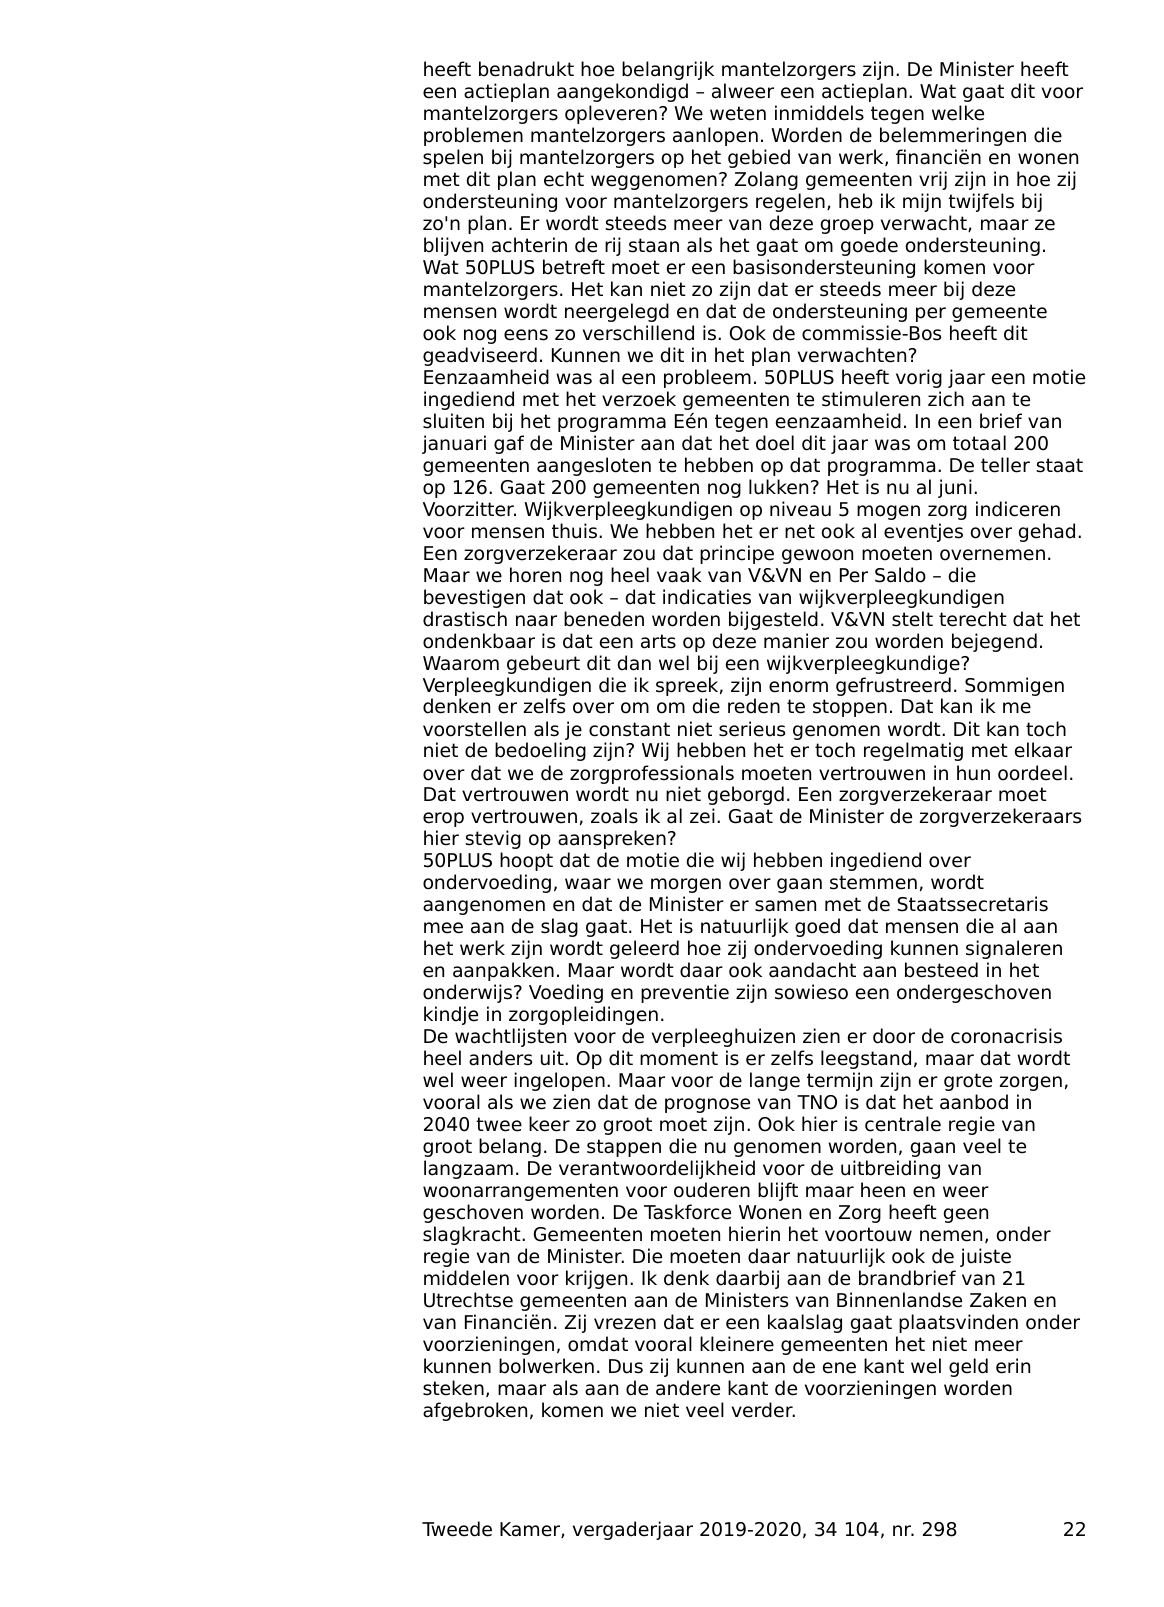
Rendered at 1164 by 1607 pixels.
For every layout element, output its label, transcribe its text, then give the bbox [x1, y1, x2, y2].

text heeft benadrukt hoe belangrijk mantelzorgers zijn. De Minister heeft een actieplan aangekondigd – alweer een actieplan. Wat gaat dit voor mantelzorgers opleveren? We weten inmiddels tegen welke problemen mantelzorgers aanlopen. Worden de belemmeringen die spelen bij mantelzorgers op het gebied van werk, financiën en wonen met dit plan echt weggenomen? Zolang gemeenten vrij zijn in hoe zij ondersteuning voor mantelzorgers regelen, heb ik mijn twijfels bij zo'n plan. Er wordt steeds meer van deze groep verwacht, maar ze blijven achterin de rij staan als het gaat om goede ondersteuning. Wat 50PLUS betreft moet er een basisondersteuning komen voor mantelzorgers. Het kan niet zo zijn dat er steeds meer bij deze mensen wordt neergelegd en dat de ondersteuning per gemeente ook nog eens zo verschillend is. Ook de commissie-Bos heeft dit geadviseerd. Kunnen we dit in het plan verwachten? [422, 59, 1087, 367]
text Eenzaamheid was al een probleem. 50PLUS heeft vorig jaar een motie ingediend met het verzoek gemeenten te stimuleren zich aan te sluiten bij het programma Eén tegen eenzaamheid. In een brief van januari gaf de Minister aan dat het doel dit jaar was om totaal 200 gemeenten aangesloten te hebben op dat programma. De teller staat op 126. Gaat 200 gemeenten nog lukken? Het is nu al juni. [422, 367, 1087, 499]
text 50PLUS hoopt dat de motie die wij hebben ingediend over ondervoeding, waar we morgen over gaan stemmen, wordt aangenomen en dat de Minister er samen met de Staatssecretaris mee aan de slag gaat. Het is natuurlijk goed dat mensen die al aan het werk zijn wordt geleerd hoe zij ondervoeding kunnen signaleren en aanpakken. Maar wordt daar ook aandacht aan besteed in het onderwijs? Voeding en preventie zijn sowieso een ondergeschoven kindje in zorgopleidingen. [422, 850, 1087, 1026]
text Voorzitter. Wijkverpleegkundigen op niveau 5 mogen zorg indiceren voor mensen thuis. We hebben het er net ook al eventjes over gehad. Een zorgverzekeraar zou dat principe gewoon moeten overnemen. Maar we horen nog heel vaak van V&VN en Per Saldo – die bevestigen dat ook – dat indicaties van wijkverpleegkundigen drastisch naar beneden worden bijgesteld. V&VN stelt terecht dat het ondenkbaar is dat een arts op deze manier zou worden bejegend. Waarom gebeurt dit dan wel bij een wijkverpleegkundige? Verpleegkundigen die ik spreek, zijn enorm gefrustreerd. Sommigen denken er zelfs over om om die reden te stoppen. Dat kan ik me voorstellen als je constant niet serieus genomen wordt. Dit kan toch niet de bedoeling zijn? Wij hebben het er toch regelmatig met elkaar over dat we de zorgprofessionals moeten vertrouwen in hun oordeel. Dat vertrouwen wordt nu niet geborgd. Een zorgverzekeraar moet erop vertrouwen, zoals ik al zei. Gaat de Minister de zorgverzekeraars hier stevig op aanspreken? [422, 499, 1087, 850]
text De wachtlijsten voor de verpleeghuizen zien er door de coronacrisis heel anders uit. Op dit moment is er zelfs leegstand, maar dat wordt wel weer ingelopen. Maar voor de lange termijn zijn er grote zorgen, vooral als we zien dat de prognose van TNO is dat het aanbod in 2040 twee keer zo groot moet zijn. Ook hier is centrale regie van groot belang. De stappen die nu genomen worden, gaan veel te langzaam. De verantwoordelijkheid voor de uitbreiding van woonarrangementen voor ouderen blijft maar heen en weer geschoven worden. De Taskforce Wonen en Zorg heeft geen slagkracht. Gemeenten moeten hierin het voortouw nemen, onder regie van de Minister. Die moeten daar natuurlijk ook de juiste middelen voor krijgen. Ik denk daarbij aan de brandbrief van 21 Utrechtse gemeenten aan de Ministers van Binnenlandse Zaken en van Financiën. Zij vrezen dat er een kaalslag gaat plaatsvinden onder voorzieningen, omdat vooral kleinere gemeenten het niet meer kunnen bolwerken. Dus zij kunnen aan de ene kant wel geld erin steken, maar als aan de andere kant de voorzieningen worden afgebroken, komen we niet veel verder. [422, 1026, 1087, 1422]
